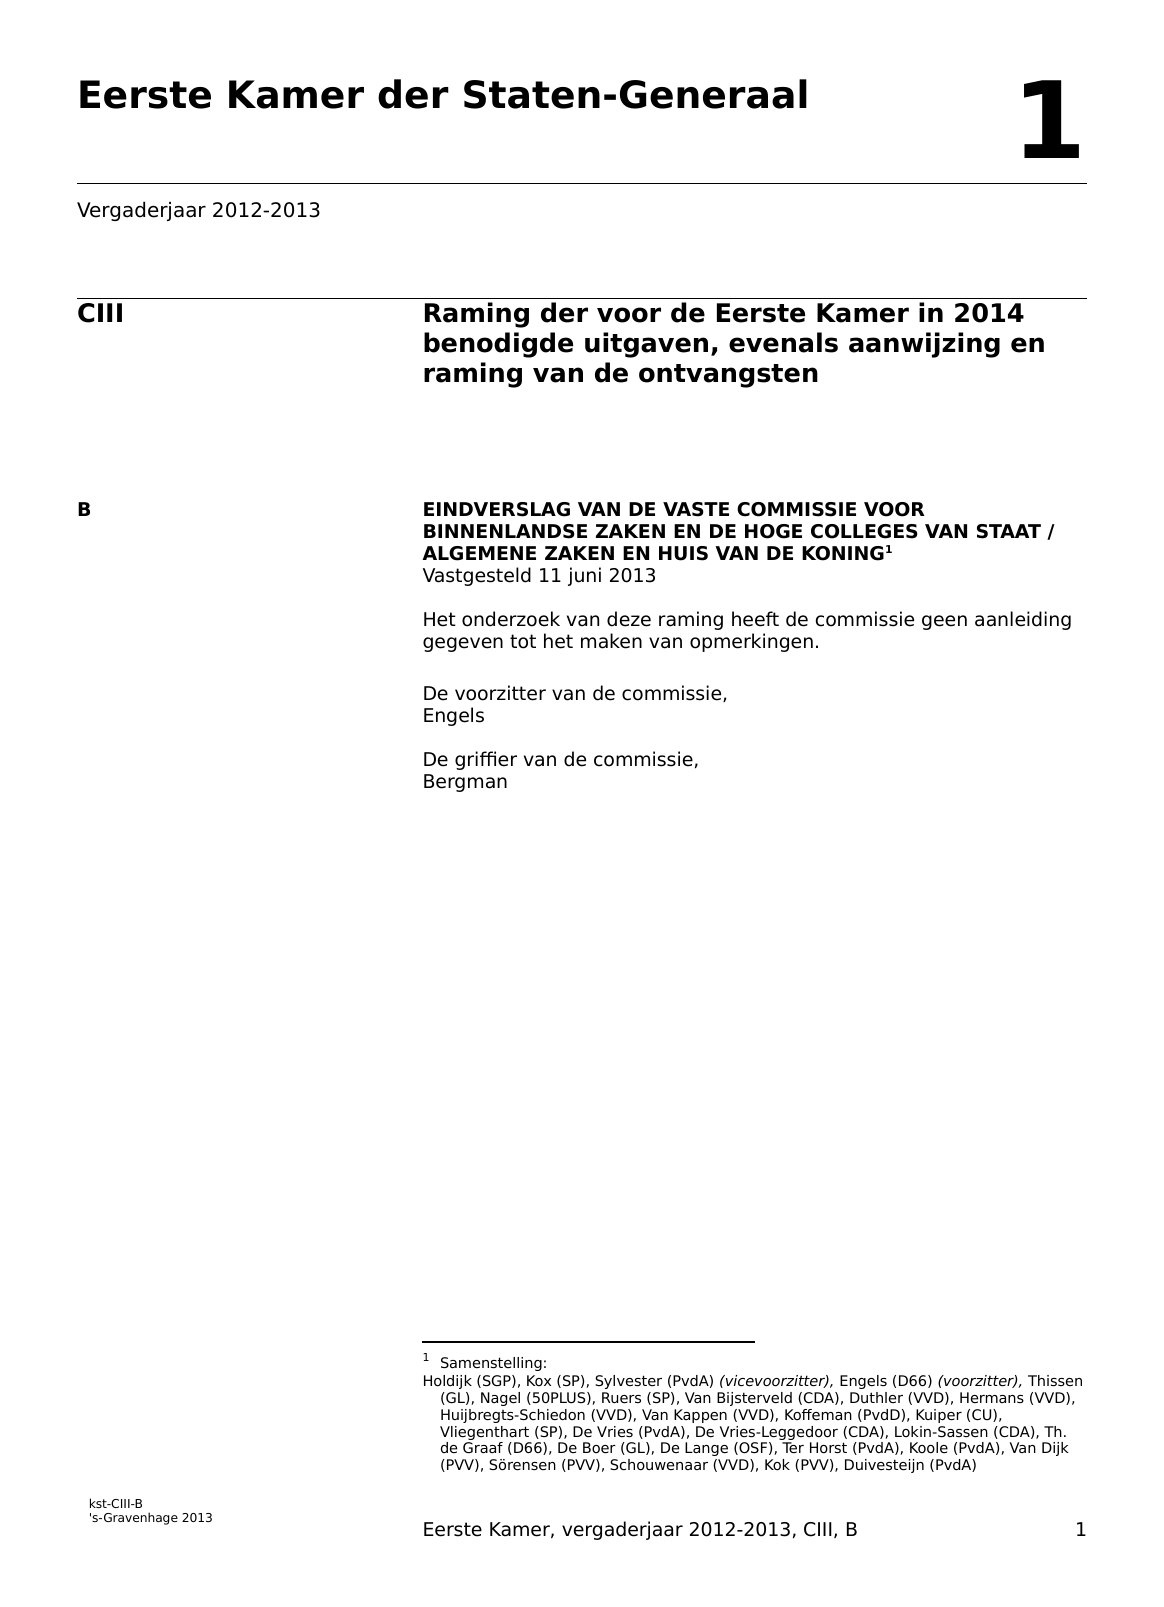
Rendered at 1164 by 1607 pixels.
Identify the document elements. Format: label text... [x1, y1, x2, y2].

text De griffier van de commissie, Bergman [422, 749, 1087, 793]
text Vastgesteld 11 juni 2013 [422, 565, 1087, 587]
text kst-CIII-B [88, 1497, 323, 1511]
subtitle B EINDVERSLAG VAN DE VASTE COMMISSIE VOOR BINNENLANDSE ZAKEN EN DE HOGE COLLEGES VAN STAAT / ALGEMENE ZAKEN EN HUIS VAN DE KONING [77, 499, 1087, 565]
table_header Eerste Kamer der Staten-Generaal [77, 59, 886, 183]
subtitle CIII Raming der voor de Eerste Kamer in 2014 benodigde uitgaven, evenals aanwijzing en raming van de ontvangsten [77, 299, 1087, 388]
text 's-Gravenhage 2013 [88, 1511, 323, 1525]
text Het onderzoek van deze raming heeft de commissie geen aanleiding gegeven tot het maken van opmerkingen. [422, 609, 1087, 653]
table_header 1 [886, 59, 1087, 183]
text De voorzitter van de commissie, Engels [422, 683, 1087, 727]
table_cell Vergaderjaar 2012-2013 [77, 184, 1087, 298]
text Holdijk (SGP), Kox (SP), Sylvester (PvdA) (vicevoorzitter), Engels (D66) (voorzitter), Thissen (GL), Nagel (50PLUS), Ruers (SP), Van Bijsterveld (CDA), Duthler (VVD), Hermans (VVD), Huijbregts-Schiedon (VVD), Van Kappen (VVD), Koffeman (PvdD), Kuiper (CU), Vliegenthart (SP), De Vries (PvdA), De Vries-Leggedoor (CDA), Lokin-Sassen (CDA), Th. de Graaf (D66), De Boer (GL), De Lange (OSF), Ter Horst (PvdA), Koole (PvdA), Van Dijk (PVV), Sörensen (PVV), Schouwenaar (VVD), Kok (PVV), Duivesteijn (PvdA) [422, 1373, 1087, 1474]
text Samenstelling: [422, 1351, 1087, 1373]
